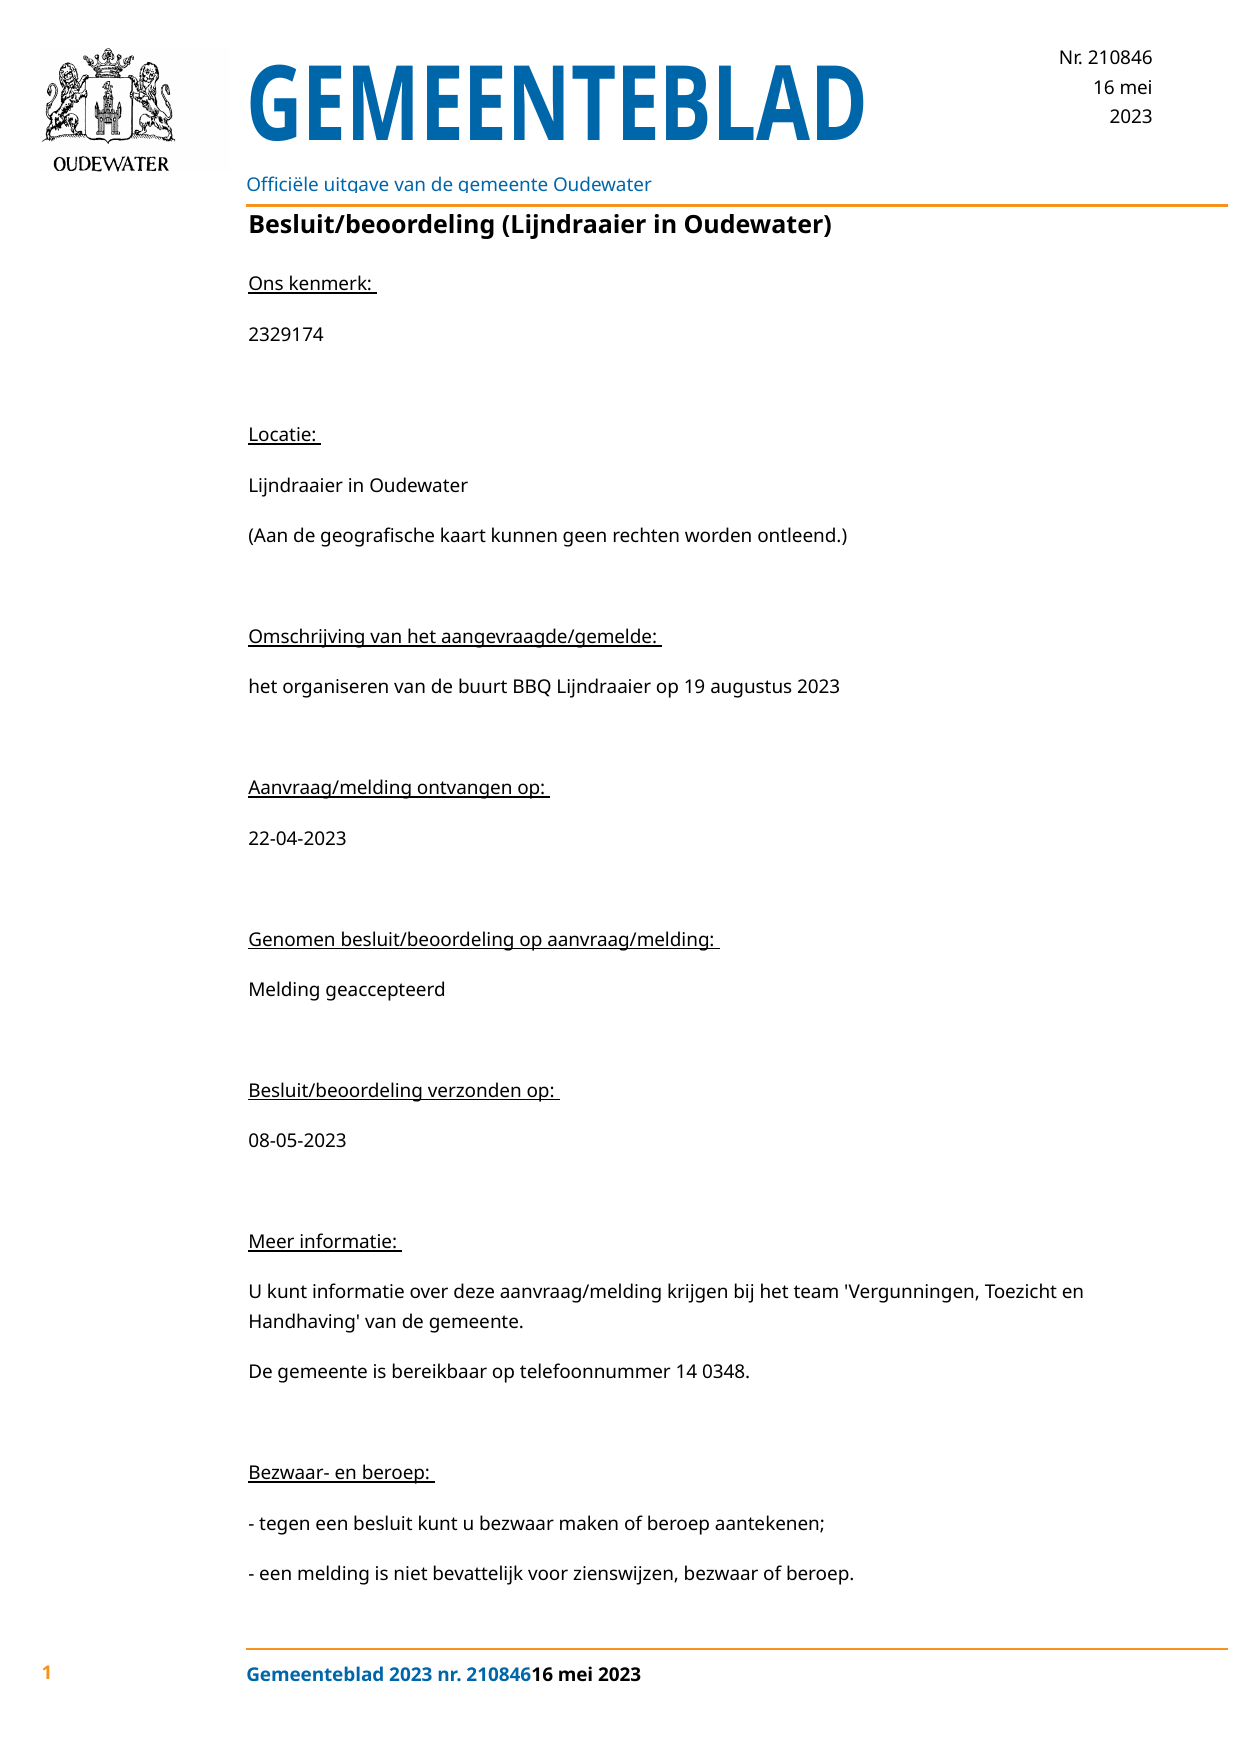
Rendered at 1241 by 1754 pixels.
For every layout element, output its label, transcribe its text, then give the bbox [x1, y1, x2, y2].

text 22-04-2023 [248, 825, 1152, 851]
text Lijndraaier in Oudewater [248, 472, 1152, 498]
text Ons kenmerk: [248, 270, 1152, 296]
text 2329174 [248, 321, 1152, 346]
text het organiseren van de buurt BBQ Lijndraaier op 19 augustus 2023 [248, 674, 1152, 699]
text Bezwaar- en beroep: [248, 1459, 1152, 1485]
text Genomen besluit/beoordeling op aanvraag/melding: [248, 926, 1152, 951]
text Locatie: [248, 422, 1152, 447]
text (Aan de geografische kaart kunnen geen rechten worden ontleend.) [248, 522, 1152, 548]
text Besluit/beoordeling (Lijndraaier in Oudewater) [248, 207, 1152, 241]
text U kunt informatie over deze aanvraag/melding krijgen bij het team 'Vergunningen, Toezicht en Handhaving' van de gemeente. [248, 1279, 1152, 1334]
text Besluit/beoordeling verzonden op: [248, 1077, 1152, 1103]
text Aanvraag/melding ontvangen op: [248, 774, 1152, 800]
text Meer informatie: [248, 1228, 1152, 1254]
text - een melding is niet bevattelijk voor zienswijzen, bezwaar of beroep. [248, 1560, 1152, 1586]
text 08-05-2023 [248, 1127, 1152, 1153]
text De gemeente is bereikbaar op telefoonnummer 14 0348. [248, 1359, 1152, 1384]
text Omschrijving van het aangevraagde/gemelde: [248, 623, 1152, 649]
text Melding geaccepteerd [248, 976, 1152, 1002]
text - tegen een besluit kunt u bezwaar maken of beroep aantekenen; [248, 1510, 1152, 1536]
picture [41, 47, 231, 172]
